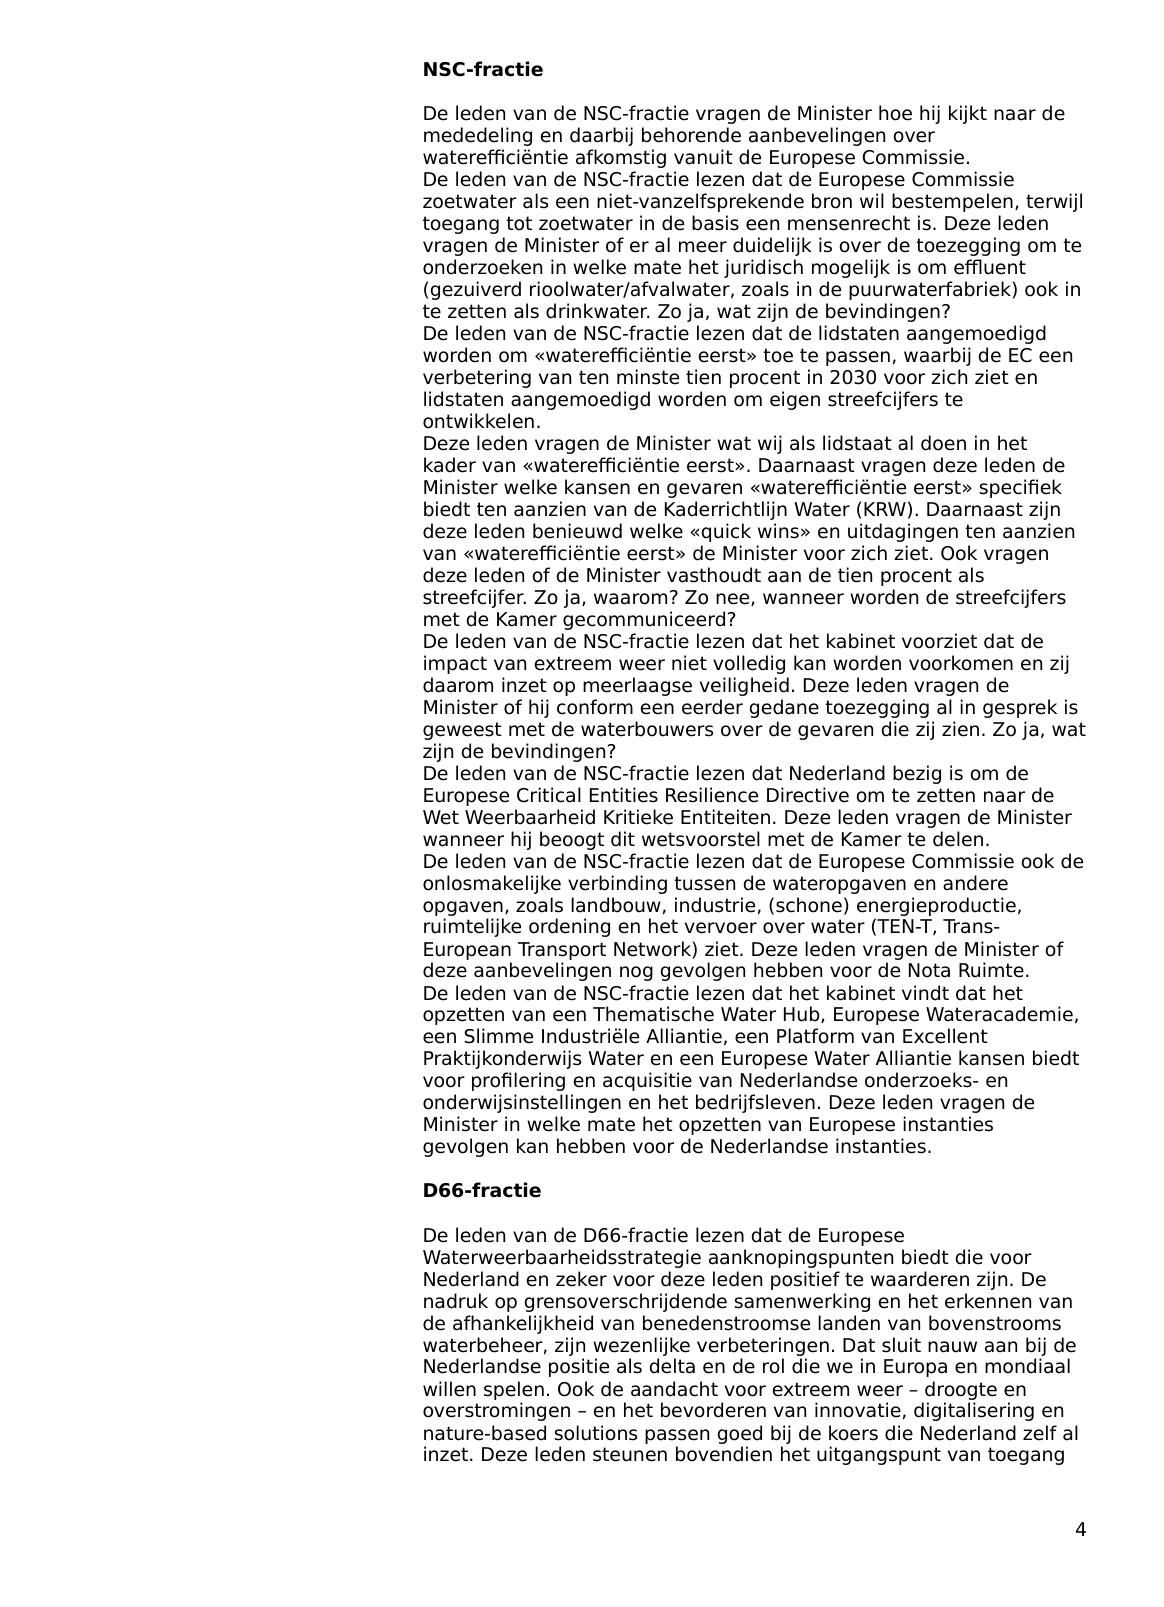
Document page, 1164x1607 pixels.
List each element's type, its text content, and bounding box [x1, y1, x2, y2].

text De leden van de NSC-fractie lezen dat het kabinet voorziet dat de impact van extreem weer niet volledig kan worden voorkomen en zij daarom inzet op meerlaagse veiligheid. Deze leden vragen de Minister of hij conform een eerder gedane toezegging al in gesprek is geweest met de waterbouwers over de gevaren die zij zien. Zo ja, wat zijn de bevindingen? [422, 631, 1087, 763]
text De leden van de D66-fractie lezen dat de Europese Waterweerbaarheidsstrategie aanknopingspunten biedt die voor Nederland en zeker voor deze leden positief te waarderen zijn. De nadruk op grensoverschrijdende samenwerking en het erkennen van de afhankelijkheid van benedenstroomse landen van bovenstrooms waterbeheer, zijn wezenlijke verbeteringen. Dat sluit nauw aan bij de Nederlandse positie als delta en de rol die we in Europa en mondiaal willen spelen. Ook de aandacht voor extreem weer – droogte en overstromingen – en het bevorderen van innovatie, digitalisering en nature-based solutions passen goed bij de koers die Nederland zelf al inzet. Deze leden steunen bovendien het uitgangspunt van toegang [422, 1224, 1087, 1466]
text De leden van de NSC-fractie lezen dat de Europese Commissie zoetwater als een niet-vanzelfsprekende bron wil bestempelen, terwijl toegang tot zoetwater in de basis een mensenrecht is. Deze leden vragen de Minister of er al meer duidelijk is over de toezegging om te onderzoeken in welke mate het juridisch mogelijk is om effluent (gezuiverd rioolwater/afvalwater, zoals in de puurwaterfabriek) ook in te zetten als drinkwater. Zo ja, wat zijn de bevindingen? [422, 169, 1087, 323]
text Deze leden vragen de Minister wat wij als lidstaat al doen in het kader van «waterefficiëntie eerst». Daarnaast vragen deze leden de Minister welke kansen en gevaren «waterefficiëntie eerst» specifiek biedt ten aanzien van de Kaderrichtlijn Water (KRW). Daarnaast zijn deze leden benieuwd welke «quick wins» en uitdagingen ten aanzien van «waterefficiëntie eerst» de Minister voor zich ziet. Ook vragen deze leden of de Minister vasthoudt aan de tien procent als streefcijfer. Zo ja, waarom? Zo nee, wanneer worden de streefcijfers met de Kamer gecommuniceerd? [422, 433, 1087, 631]
subtitle D66-fractie [422, 1180, 1087, 1202]
text De leden van de NSC-fractie lezen dat de Europese Commissie ook de onlosmakelijke verbinding tussen de wateropgaven en andere opgaven, zoals landbouw, industrie, (schone) energieproductie, ruimtelijke ordening en het vervoer over water (TEN-T, Trans-European Transport Network) ziet. Deze leden vragen de Minister of deze aanbevelingen nog gevolgen hebben voor de Nota Ruimte. [422, 851, 1087, 982]
text De leden van de NSC-fractie lezen dat de lidstaten aangemoedigd worden om «waterefficiëntie eerst» toe te passen, waarbij de EC een verbetering van ten minste tien procent in 2030 voor zich ziet en lidstaten aangemoedigd worden om eigen streefcijfers te ontwikkelen. [422, 323, 1087, 433]
text De leden van de NSC-fractie vragen de Minister hoe hij kijkt naar de mededeling en daarbij behorende aanbevelingen over waterefficiëntie afkomstig vanuit de Europese Commissie. [422, 103, 1087, 169]
text De leden van de NSC-fractie lezen dat het kabinet vindt dat het opzetten van een Thematische Water Hub, Europese Wateracademie, een Slimme Industriële Alliantie, een Platform van Excellent Praktijkonderwijs Water en een Europese Water Alliantie kansen biedt voor profilering en acquisitie van Nederlandse onderzoeks- en onderwijsinstellingen en het bedrijfsleven. Deze leden vragen de Minister in welke mate het opzetten van Europese instanties gevolgen kan hebben voor de Nederlandse instanties. [422, 982, 1087, 1158]
subtitle NSC-fractie [422, 59, 1087, 81]
text De leden van de NSC-fractie lezen dat Nederland bezig is om de Europese Critical Entities Resilience Directive om te zetten naar de Wet Weerbaarheid Kritieke Entiteiten. Deze leden vragen de Minister wanneer hij beoogt dit wetsvoorstel met de Kamer te delen. [422, 763, 1087, 851]
